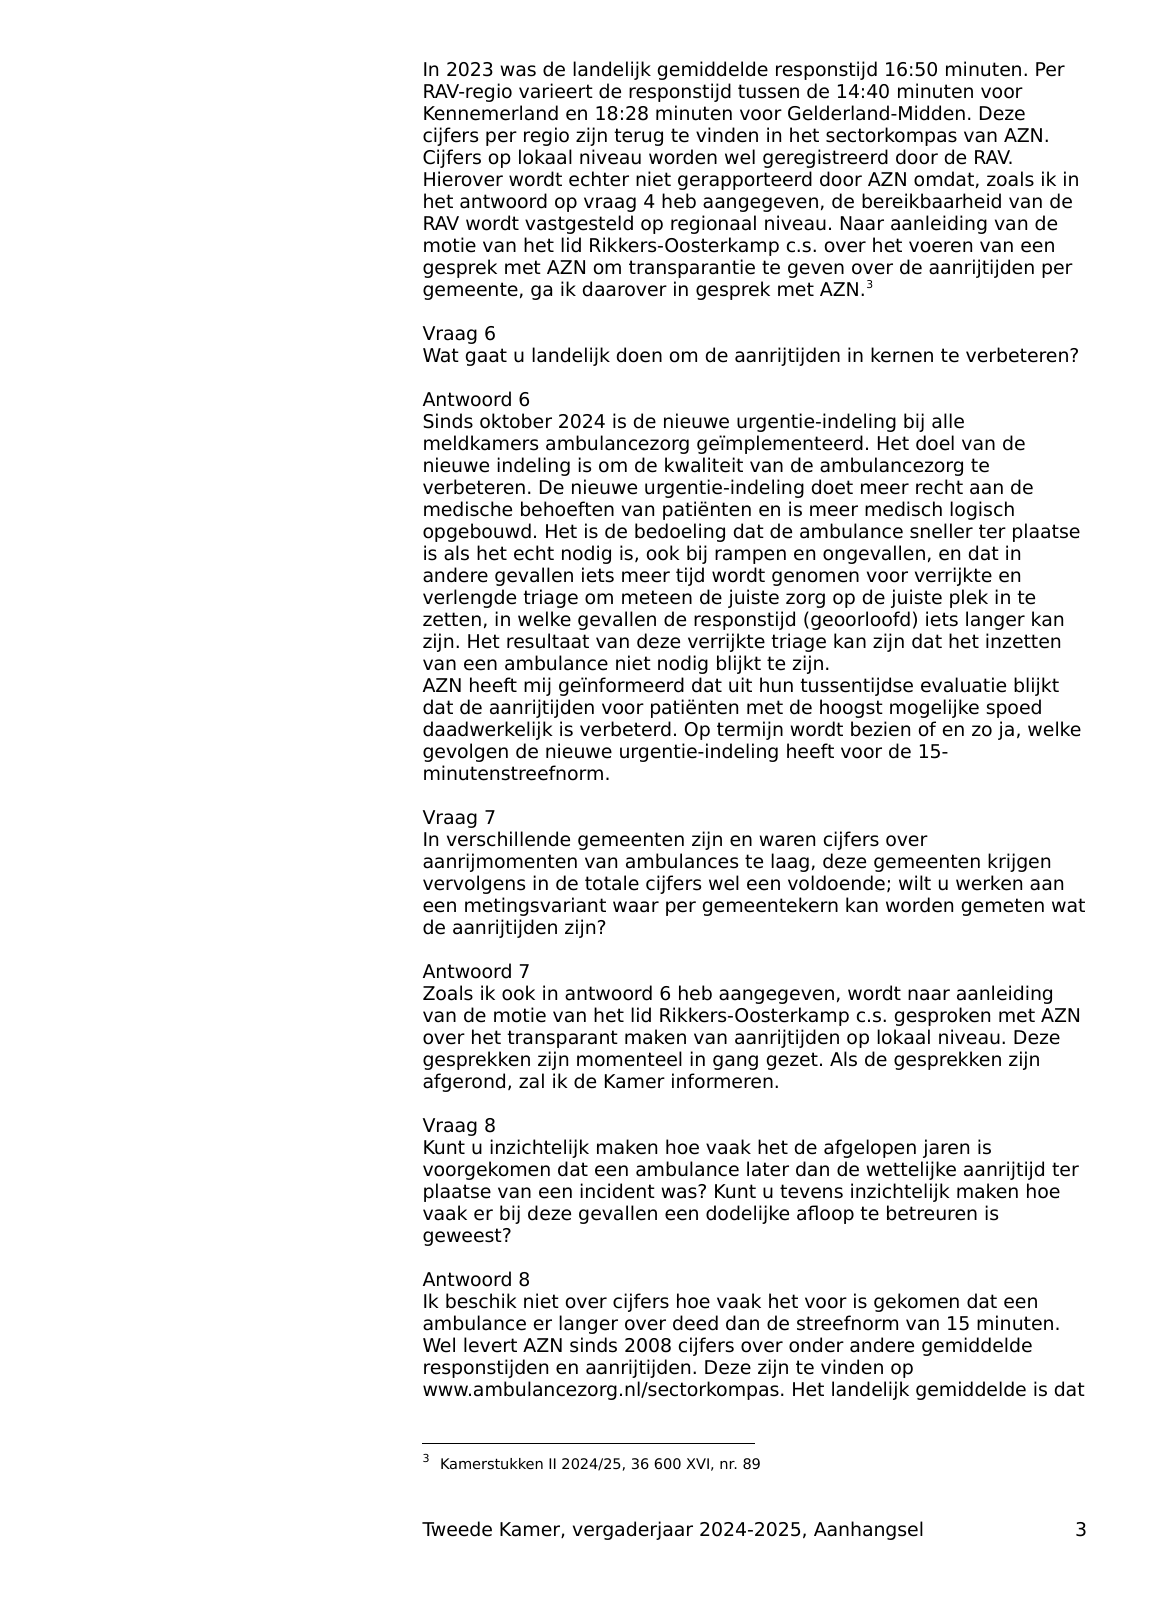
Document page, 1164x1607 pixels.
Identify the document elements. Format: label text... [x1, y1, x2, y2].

text Ik beschik niet over cijfers hoe vaak het voor is gekomen dat een ambulance er langer over deed dan de streefnorm van 15 minuten. Wel levert AZN sinds 2008 cijfers over onder andere gemiddelde responstijden en aanrijtijden. Deze zijn te vinden op www.ambulancezorg.nl/sectorkompas. Het landelijk gemiddelde is dat [422, 1291, 1087, 1401]
text In verschillende gemeenten zijn en waren cijfers over aanrijmomenten van ambulances te laag, deze gemeenten krijgen vervolgens in de totale cijfers wel een voldoende; wilt u werken aan een metingsvariant waar per gemeentekern kan worden gemeten wat de aanrijtijden zijn? [422, 829, 1087, 939]
text AZN heeft mij geïnformeerd dat uit hun tussentijdse evaluatie blijkt dat de aanrijtijden voor patiënten met de hoogst mogelijke spoed daadwerkelijk is verbeterd. Op termijn wordt bezien of en zo ja, welke gevolgen de nieuwe urgentie-indeling heeft voor de 15-minutenstreefnorm. [422, 675, 1087, 785]
text Kamerstukken II 2024/25, 36 600 XVI, nr. 89 [422, 1452, 1087, 1474]
text Antwoord 6 [422, 389, 1087, 411]
text Antwoord 7 [422, 961, 1087, 983]
text Wat gaat u landelijk doen om de aanrijtijden in kernen te verbeteren? [422, 345, 1087, 367]
text In 2023 was de landelijk gemiddelde responstijd 16:50 minuten. Per RAV-regio varieert de responstijd tussen de 14:40 minuten voor Kennemerland en 18:28 minuten voor Gelderland-Midden. Deze cijfers per regio zijn terug te vinden in het sectorkompas van AZN. [422, 59, 1087, 147]
text Antwoord 8 [422, 1269, 1087, 1291]
text Vraag 8 [422, 1115, 1087, 1137]
text Vraag 7 [422, 807, 1087, 829]
text Sinds oktober 2024 is de nieuwe urgentie-indeling bij alle meldkamers ambulancezorg geïmplementeerd. Het doel van de nieuwe indeling is om de kwaliteit van de ambulancezorg te verbeteren. De nieuwe urgentie-indeling doet meer recht aan de medische behoeften van patiënten en is meer medisch logisch opgebouwd. Het is de bedoeling dat de ambulance sneller ter plaatse is als het echt nodig is, ook bij rampen en ongevallen, en dat in andere gevallen iets meer tijd wordt genomen voor verrijkte en verlengde triage om meteen de juiste zorg op de juiste plek in te zetten, in welke gevallen de responstijd (geoorloofd) iets langer kan zijn. Het resultaat van deze verrijkte triage kan zijn dat het inzetten van een ambulance niet nodig blijkt te zijn. [422, 411, 1087, 675]
text Zoals ik ook in antwoord 6 heb aangegeven, wordt naar aanleiding van de motie van het lid Rikkers-Oosterkamp c.s. gesproken met AZN over het transparant maken van aanrijtijden op lokaal niveau. Deze gesprekken zijn momenteel in gang gezet. Als de gesprekken zijn afgerond, zal ik de Kamer informeren. [422, 983, 1087, 1093]
text Cijfers op lokaal niveau worden wel geregistreerd door de RAV. Hierover wordt echter niet gerapporteerd door AZN omdat, zoals ik in het antwoord op vraag 4 heb aangegeven, de bereikbaarheid van de RAV wordt vastgesteld op regionaal niveau. Naar aanleiding van de motie van het lid Rikkers-Oosterkamp c.s. over het voeren van een gesprek met AZN om transparantie te geven over de aanrijtijden per gemeente, ga ik daarover in gesprek met AZN. [422, 147, 1087, 301]
text Vraag 6 [422, 323, 1087, 345]
text Kunt u inzichtelijk maken hoe vaak het de afgelopen jaren is voorgekomen dat een ambulance later dan de wettelijke aanrijtijd ter plaatse van een incident was? Kunt u tevens inzichtelijk maken hoe vaak er bij deze gevallen een dodelijke afloop te betreuren is geweest? [422, 1137, 1087, 1247]
